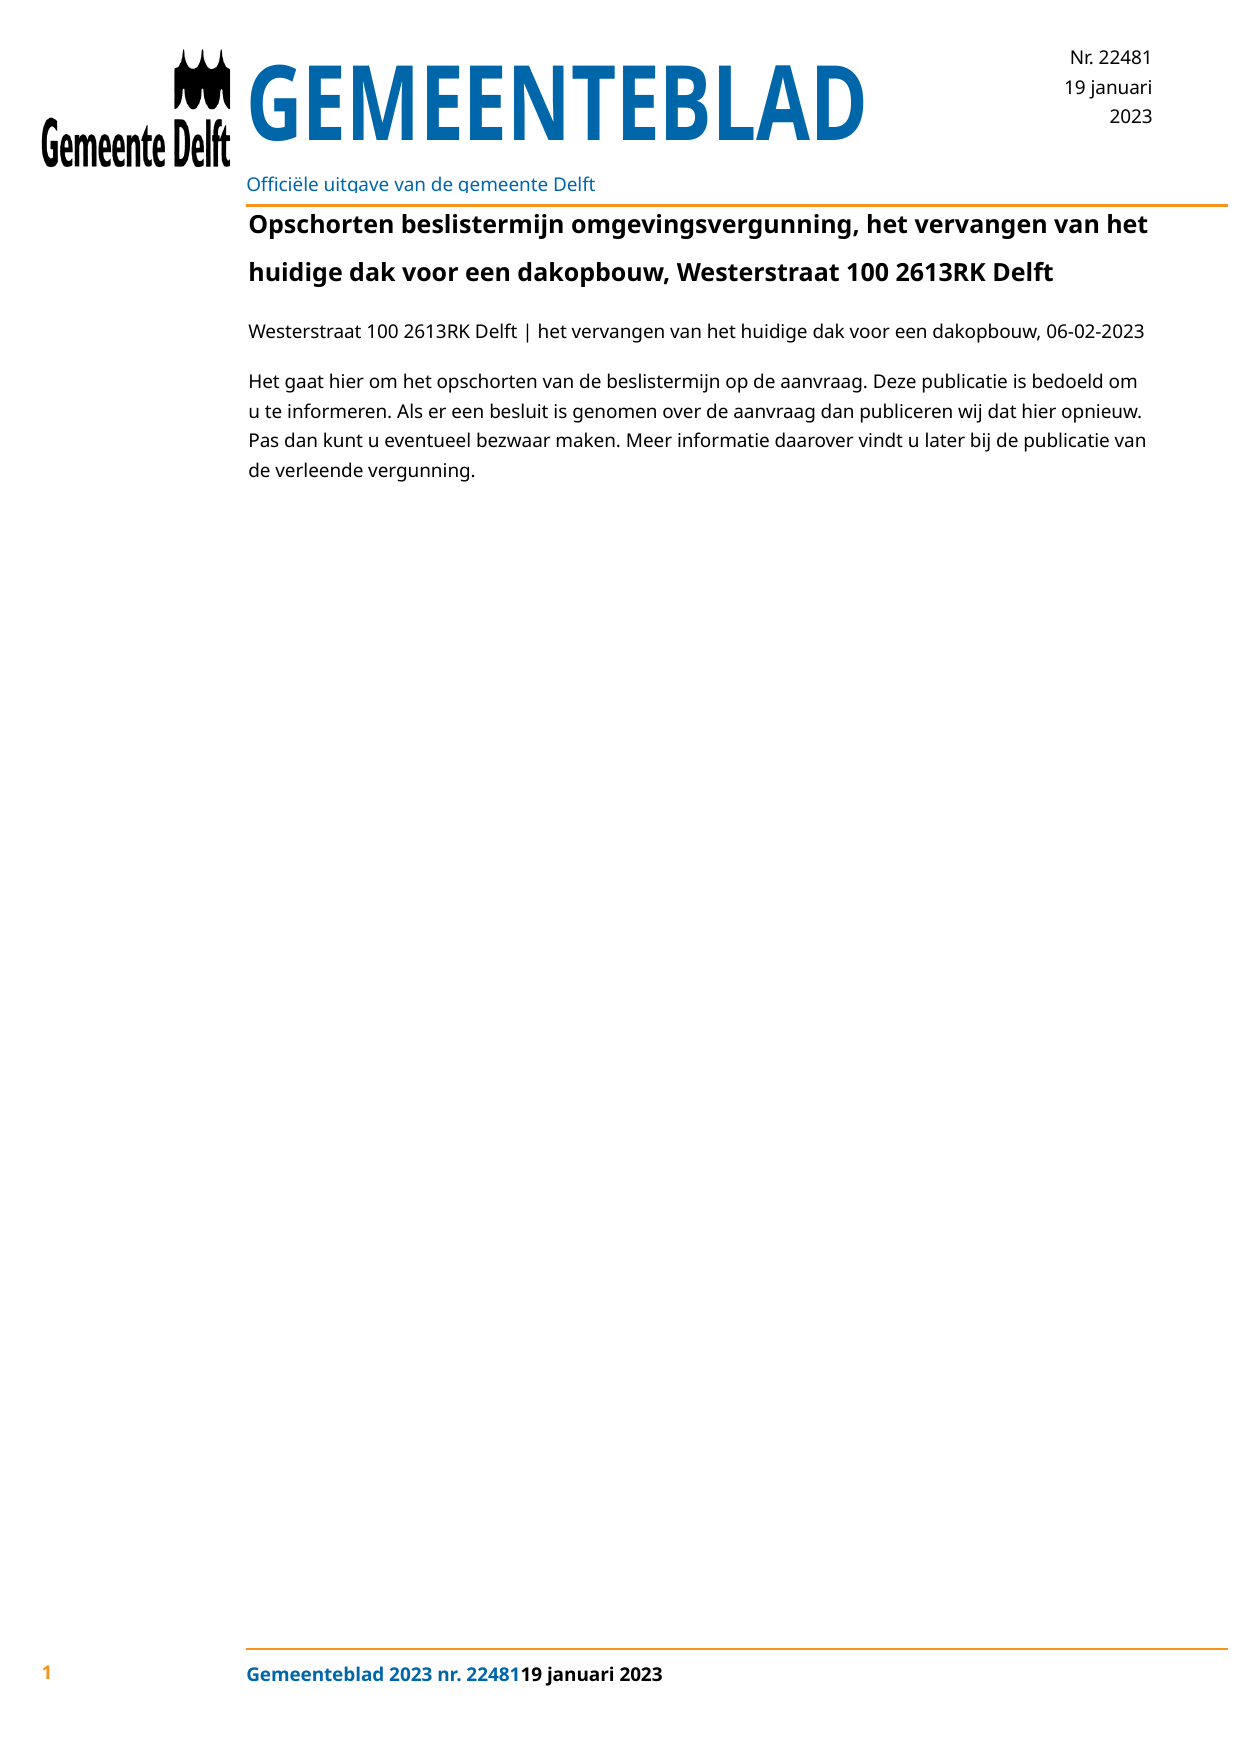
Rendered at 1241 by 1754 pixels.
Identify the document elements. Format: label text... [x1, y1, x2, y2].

text Westerstraat 100 2613RK Delft | het vervangen van het huidige dak voor een dakopbouw, 06-02-2023 [248, 318, 1152, 344]
text Opschorten beslistermijn omgevingsvergunning, het vervangen van het huidige dak voor een dakopbouw, Westerstraat 100 2613RK Delft [248, 207, 1152, 288]
text Het gaat hier om het opschorten van de beslistermijn op de aanvraag. Deze publicatie is bedoeld om u te informeren. Als er een besluit is genomen over de aanvraag dan publiceren wij dat hier opnieuw. Pas dan kunt u eventueel bezwaar maken. Meer informatie daarover vindt u later bij de publicatie van de verleende vergunning. [248, 368, 1152, 483]
picture [41, 47, 231, 172]
